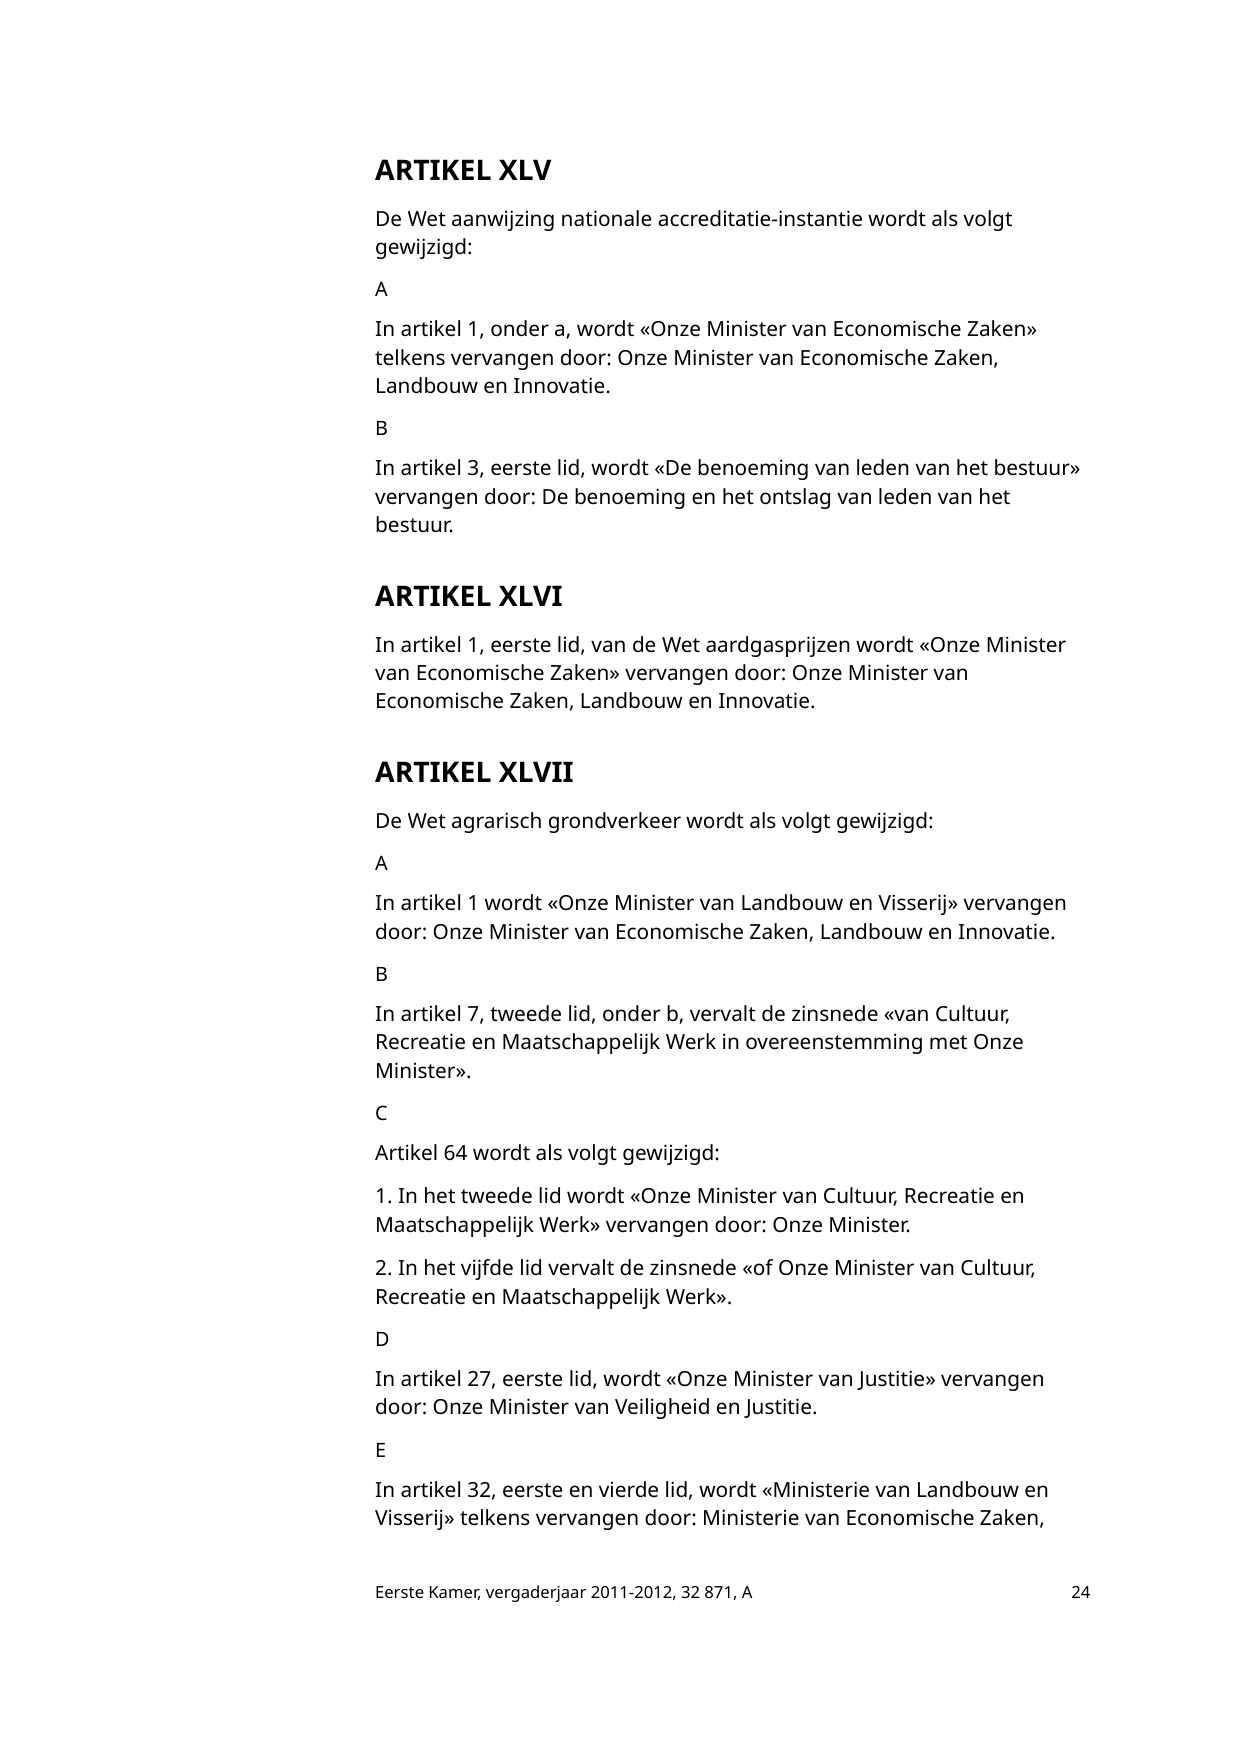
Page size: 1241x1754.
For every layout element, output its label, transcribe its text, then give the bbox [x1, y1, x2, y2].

text 1. In het tweede lid wordt «Onze Minister van Cultuur, Recreatie en Maatschappelijk Werk» vervangen door: Onze Minister. [375, 1182, 1090, 1238]
text E [375, 1436, 1090, 1463]
text B [375, 414, 1090, 442]
text Artikel 64 wordt als volgt gewijzigd: [375, 1138, 1090, 1167]
subtitle ARTIKEL XLVII [375, 753, 1090, 791]
text De Wet aanwijzing nationale accreditatie-instantie wordt als volgt gewijzigd: [375, 204, 1090, 261]
text C [375, 1099, 1090, 1126]
text In artikel 32, eerste en vierde lid, wordt «Ministerie van Landbouw en Visserij» telkens vervangen door: Ministerie van Economische Zaken, [375, 1475, 1090, 1532]
subtitle ARTIKEL XLV [375, 150, 1090, 189]
text In artikel 1 wordt «Onze Minister van Landbouw en Visserij» vervangen door: Onze Minister van Economische Zaken, Landbouw en Innovatie. [375, 888, 1090, 945]
text In artikel 7, tweede lid, onder b, vervalt de zinsnede «van Cultuur, Recreatie en Maatschappelijk Werk in overeenstemming met Onze Minister». [375, 999, 1090, 1084]
subtitle ARTIKEL XLVI [375, 576, 1090, 615]
text D [375, 1325, 1090, 1352]
text 2. In het vijfde lid vervalt de zinsnede «of Onze Minister van Cultuur, Recreatie en Maatschappelijk Werk». [375, 1253, 1090, 1310]
text In artikel 1, eerste lid, van de Wet aardgasprijzen wordt «Onze Minister van Economische Zaken» vervangen door: Onze Minister van Economische Zaken, Landbouw en Innovatie. [375, 630, 1090, 715]
text De Wet agrarisch grondverkeer wordt als volgt gewijzigd: [375, 806, 1090, 835]
text In artikel 3, eerste lid, wordt «De benoeming van leden van het bestuur» vervangen door: De benoeming en het ontslag van leden van het bestuur. [375, 453, 1090, 539]
text B [375, 960, 1090, 987]
text A [375, 850, 1090, 877]
text In artikel 1, onder a, wordt «Onze Minister van Economische Zaken» telkens vervangen door: Onze Minister van Economische Zaken, Landbouw en Innovatie. [375, 314, 1090, 399]
text In artikel 27, eerste lid, wordt «Onze Minister van Justitie» vervangen door: Onze Minister van Veiligheid en Justitie. [375, 1364, 1090, 1421]
text A [375, 276, 1090, 302]
